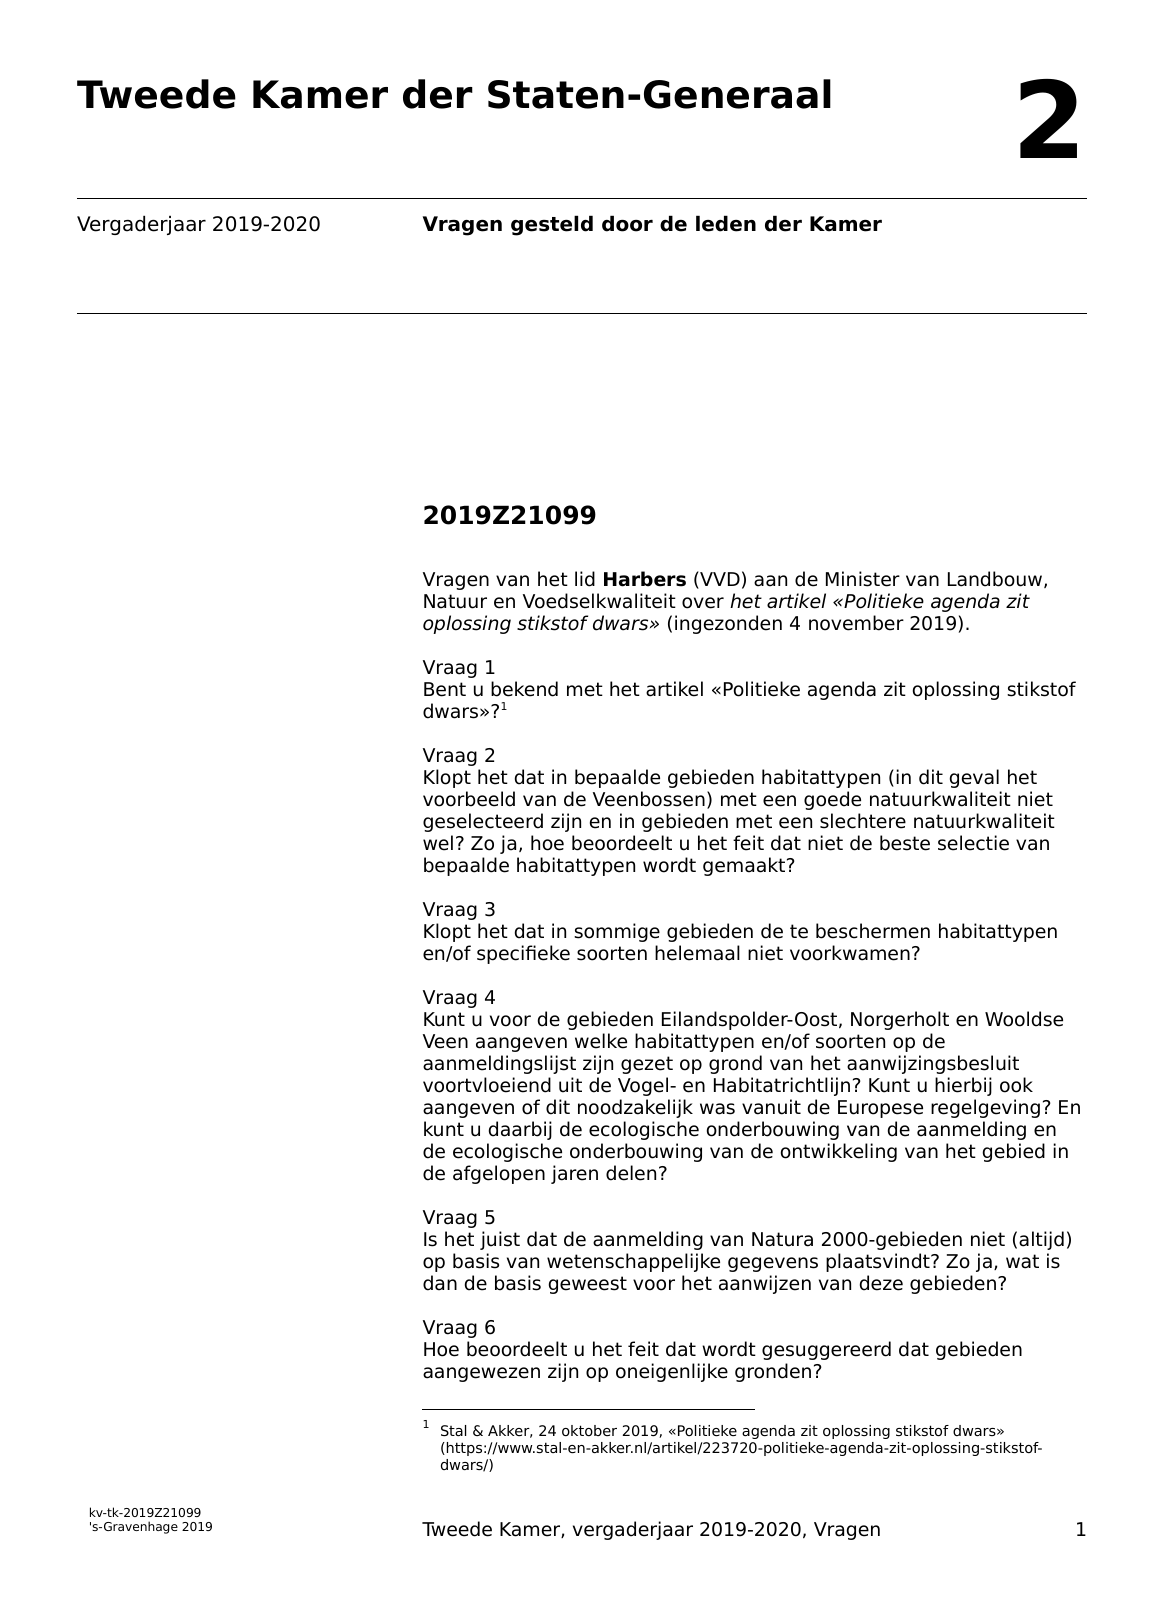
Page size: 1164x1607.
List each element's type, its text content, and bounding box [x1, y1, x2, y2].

text Vraag 5 [422, 1207, 1087, 1229]
text Klopt het dat in bepaalde gebieden habitattypen (in dit geval het voorbeeld van de Veenbossen) met een goede natuurkwaliteit niet geselecteerd zijn en in gebieden met een slechtere natuurkwaliteit wel? Zo ja, hoe beoordeelt u het feit dat niet de beste selectie van bepaalde habitattypen wordt gemaakt? [422, 767, 1087, 877]
text Hoe beoordeelt u het feit dat wordt gesuggereerd dat gebieden aangewezen zijn op oneigenlijke gronden? [422, 1339, 1087, 1383]
text Bent u bekend met het artikel «Politieke agenda zit oplossing stikstof dwars»? [422, 679, 1087, 723]
text Klopt het dat in sommige gebieden de te beschermen habitattypen en/of specifieke soorten helemaal niet voorkwamen? [422, 921, 1087, 965]
text Kunt u voor de gebieden Eilandspolder-Oost, Norgerholt en Wooldse Veen aangeven welke habitattypen en/of soorten op de aanmeldingslijst zijn gezet op grond van het aanwijzingsbesluit voortvloeiend uit de Vogel- en Habitatrichtlijn? Kunt u hierbij ook aangeven of dit noodzakelijk was vanuit de Europese regelgeving? En kunt u daarbij de ecologische onderbouwing van de aanmelding en de ecologische onderbouwing van de ontwikkeling van het gebied in de afgelopen jaren delen? [422, 1009, 1087, 1185]
table_cell Vragen gesteld door de leden der Kamer [422, 199, 1087, 313]
text Vraag 2 [422, 745, 1087, 767]
text Vragen van het lid Harbers (VVD) aan de Minister van Landbouw, Natuur en Voedselkwaliteit over het artikel «Politieke agenda zit oplossing stikstof dwars» (ingezonden 4 november 2019). [422, 569, 1087, 635]
text Vraag 6 [422, 1317, 1087, 1339]
text 's-Gravenhage 2019 [88, 1520, 323, 1534]
table_cell Vergaderjaar 2019-2020 [77, 199, 422, 313]
text Vraag 3 [422, 899, 1087, 921]
table_header Tweede Kamer der Staten-Generaal [77, 59, 886, 198]
text Stal & Akker, 24 oktober 2019, «Politieke agenda zit oplossing stikstof dwars» (https://www.stal-en-akker.nl/artikel/223720-politieke-agenda-zit-oplossing-stikstof-dwars/) [422, 1418, 1087, 1474]
text 2019Z21099 [422, 501, 1087, 531]
text Vraag 4 [422, 987, 1087, 1009]
text Is het juist dat de aanmelding van Natura 2000-gebieden niet (altijd) op basis van wetenschappelijke gegevens plaatsvindt? Zo ja, wat is dan de basis geweest voor het aanwijzen van deze gebieden? [422, 1229, 1087, 1295]
text kv-tk-2019Z21099 [88, 1506, 323, 1520]
text Vraag 1 [422, 657, 1087, 679]
table_header 2 [886, 59, 1087, 198]
